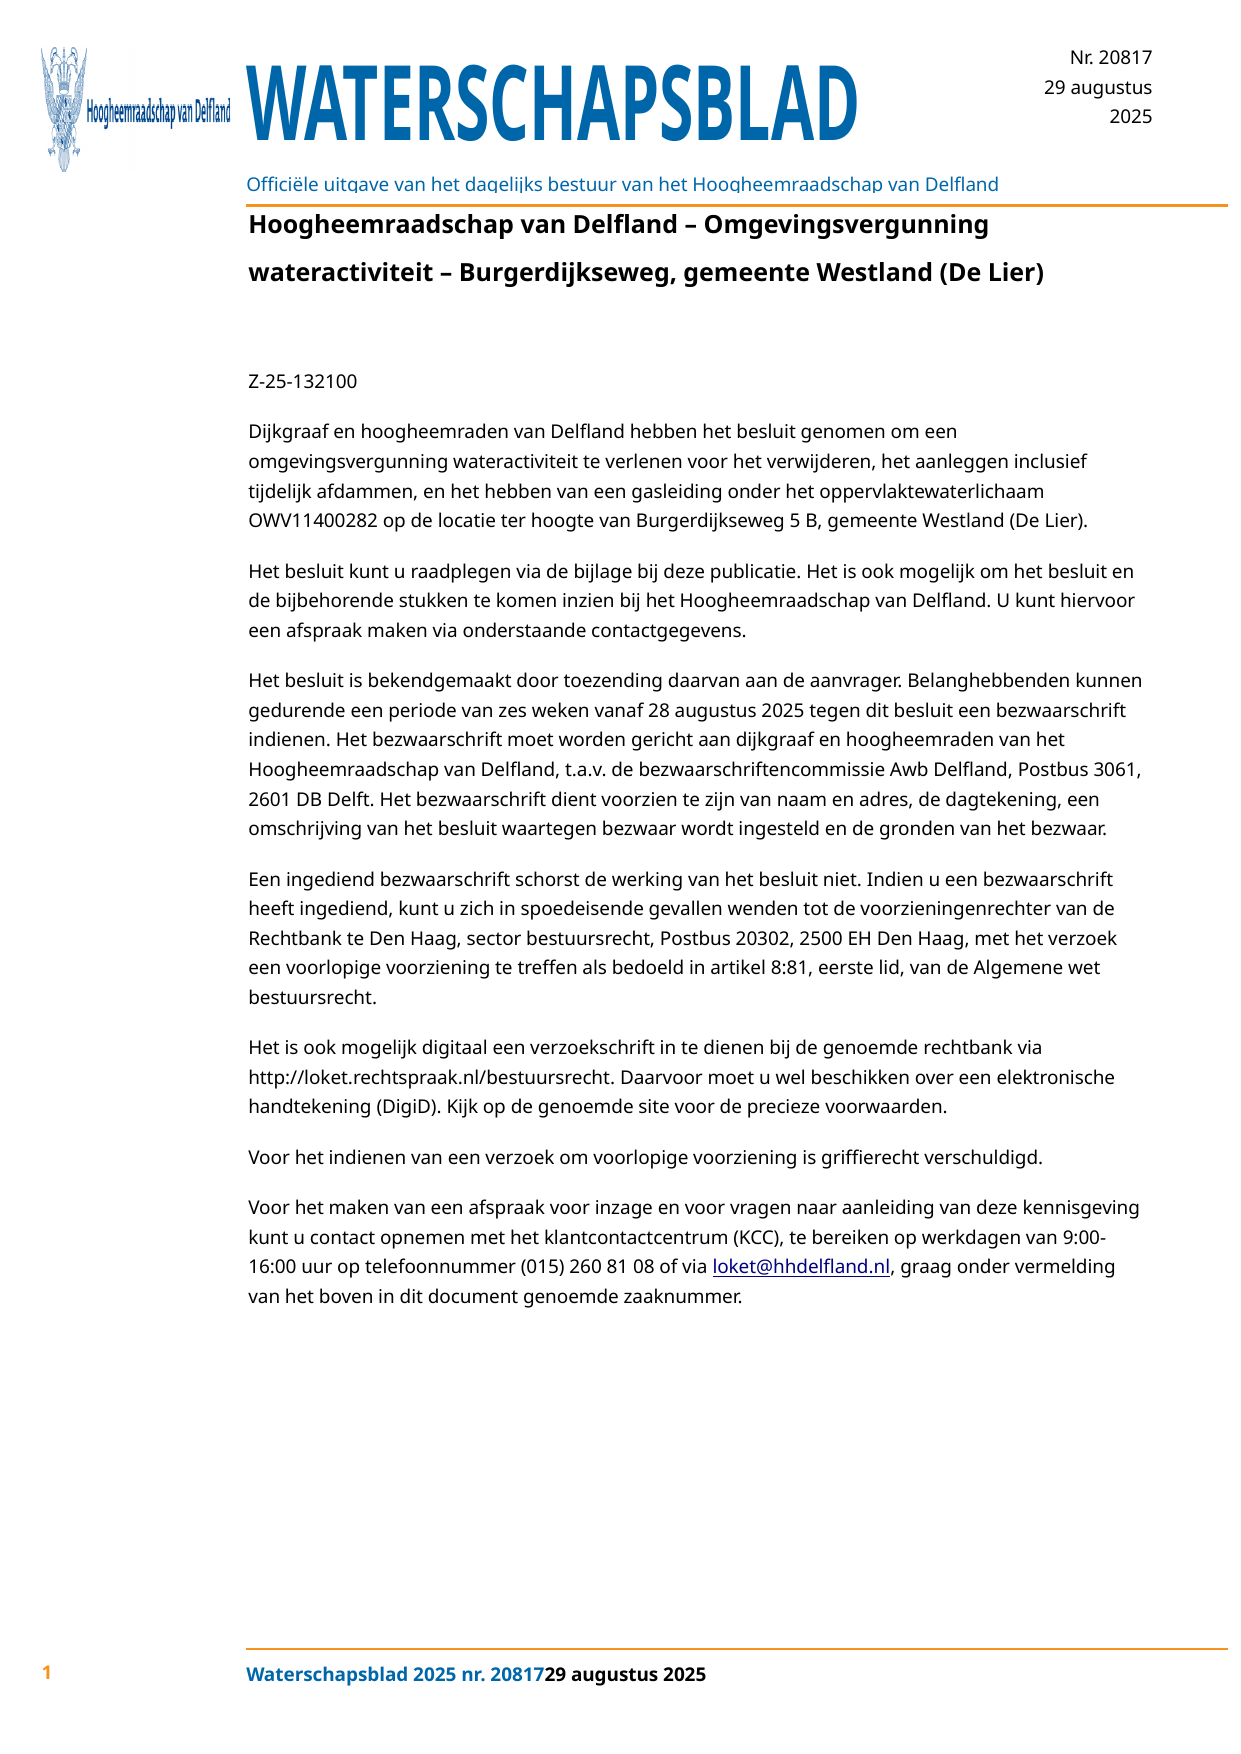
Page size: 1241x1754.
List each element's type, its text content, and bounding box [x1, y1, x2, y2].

text Hoogheemraadschap van Delfland – Omgevingsvergunning wateractiviteit – Burgerdijkseweg, gemeente Westland (De Lier) [248, 207, 1152, 288]
text Voor het maken van een afspraak voor inzage en voor vragen naar aanleiding van deze kennisgeving kunt u contact opnemen met het klantcontactcentrum (KCC), te bereiken op werkdagen van 9:00-16:00 uur op telefoonnummer (015) 260 81 08 of via loket@hhdelfland.nl, graag onder vermelding van het boven in dit document genoemde zaaknummer. [248, 1194, 1152, 1309]
text Het besluit kunt u raadplegen via de bijlage bij deze publicatie. Het is ook mogelijk om het besluit en de bijbehorende stukken te komen inzien bij het Hoogheemraadschap van Delfland. U kunt hiervoor een afspraak maken via onderstaande contactgegevens. [248, 558, 1152, 643]
picture [41, 47, 231, 172]
text Een ingediend bezwaarschrift schorst de werking van het besluit niet. Indien u een bezwaarschrift heeft ingediend, kunt u zich in spoedeisende gevallen wenden tot de voorzieningenrechter van de Rechtbank te Den Haag, sector bestuursrecht, Postbus 20302, 2500 EH Den Haag, met het verzoek een voorlopige voorziening te treffen als bedoeld in artikel 8:81, eerste lid, van de Algemene wet bestuursrecht. [248, 866, 1152, 1010]
text Z-25-132100 [248, 368, 1152, 394]
text Het is ook mogelijk digitaal een verzoekschrift in te dienen bij de genoemde rechtbank via http://loket.rechtspraak.nl/bestuursrecht. Daarvoor moet u wel beschikken over een elektronische handtekening (DigiD). Kijk op de genoemde site voor de precieze voorwaarden. [248, 1034, 1152, 1119]
text Voor het indienen van een verzoek om voorlopige voorziening is griffierecht verschuldigd. [248, 1144, 1152, 1170]
text Het besluit is bekendgemaakt door toezending daarvan aan de aanvrager. Belanghebbenden kunnen gedurende een periode van zes weken vanaf 28 augustus 2025 tegen dit besluit een bezwaarschrift indienen. Het bezwaarschrift moet worden gericht aan dijkgraaf en hoogheemraden van het Hoogheemraadschap van Delfland, t.a.v. de bezwaarschriftencommissie Awb Delfland, Postbus 3061, 2601 DB Delft. Het bezwaarschrift dient voorzien te zijn van naam en adres, de dagtekening, een omschrijving van het besluit waartegen bezwaar wordt ingesteld en de gronden van het bezwaar. [248, 667, 1152, 841]
text Dijkgraaf en hoogheemraden van Delfland hebben het besluit genomen om een omgevingsvergunning wateractiviteit te verlenen voor het verwijderen, het aanleggen inclusief tijdelijk afdammen, en het hebben van een gasleiding onder het oppervlaktewaterlichaam OWV11400282 op de locatie ter hoogte van Burgerdijkseweg 5 B, gemeente Westland (De Lier). [248, 419, 1152, 533]
